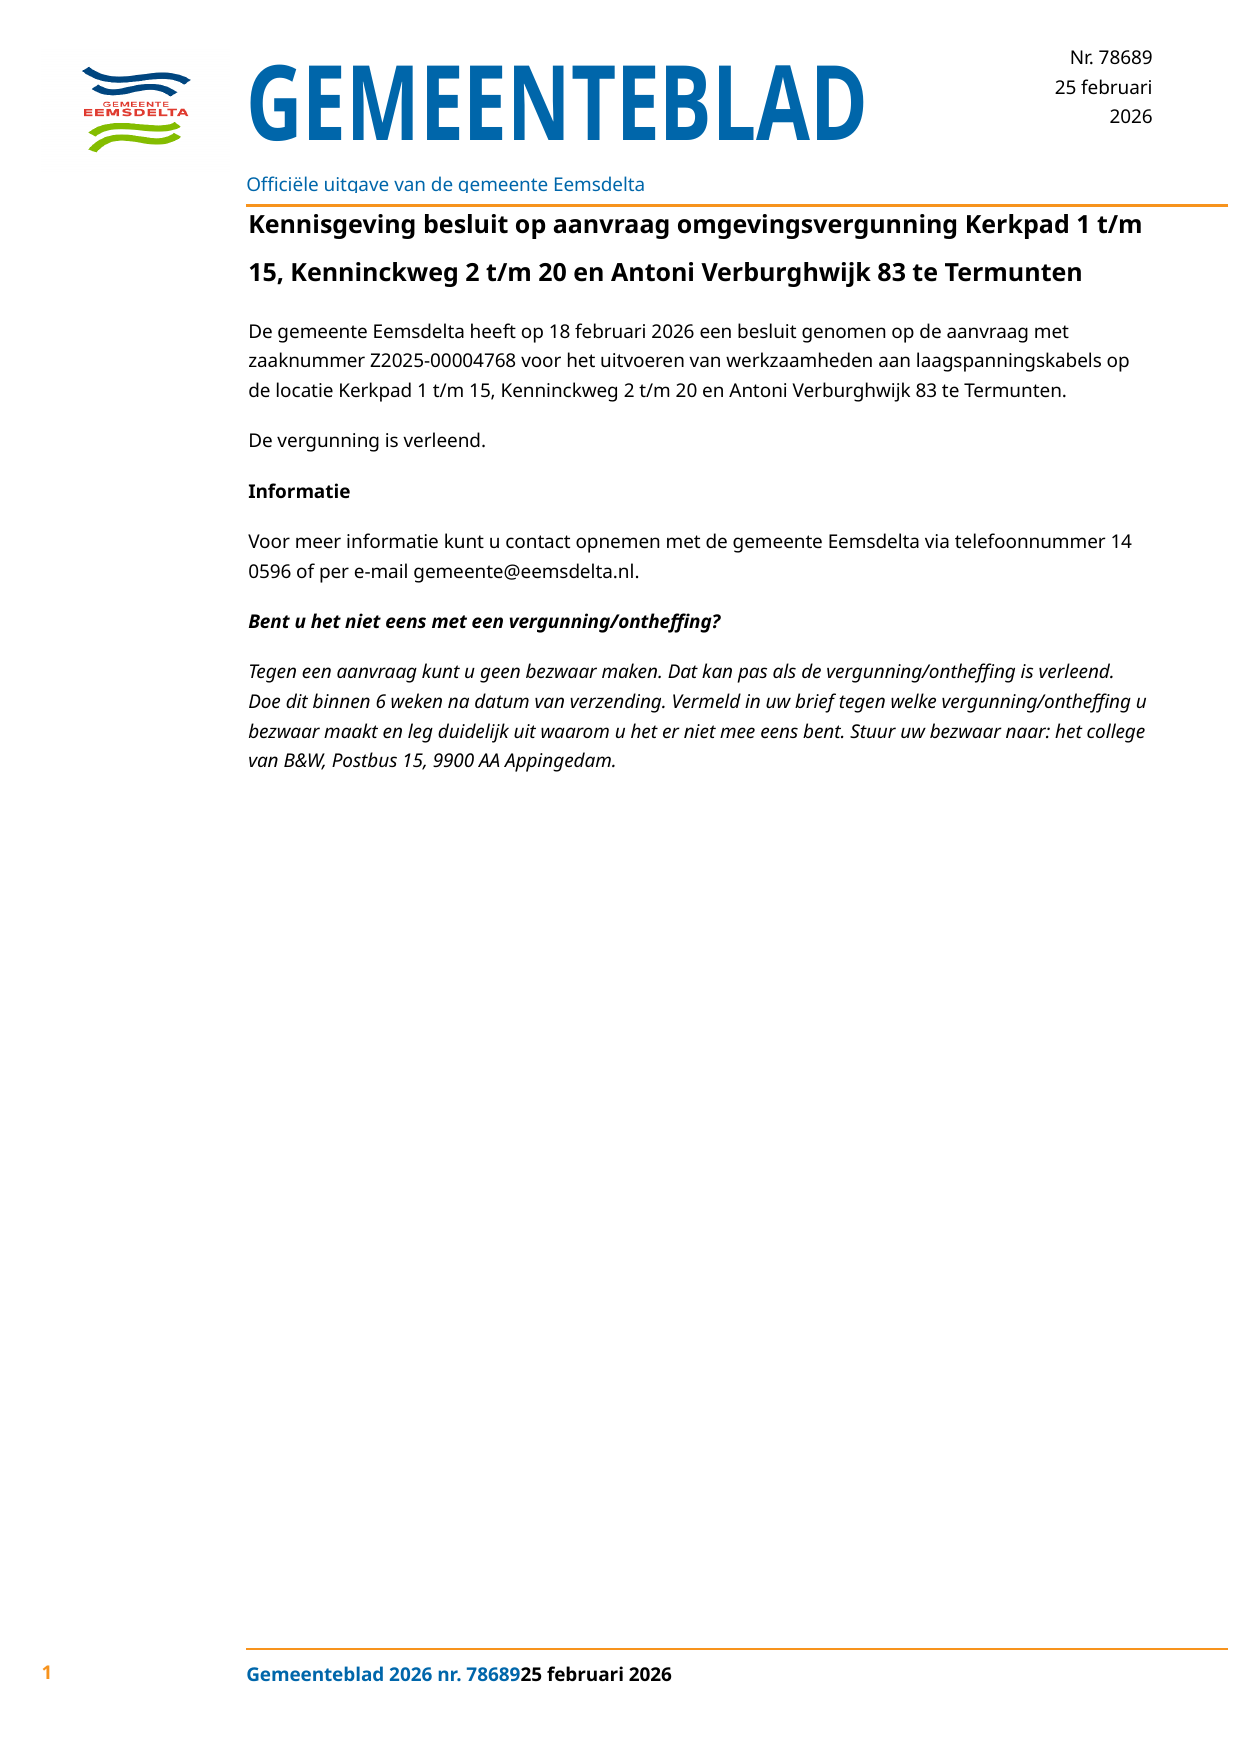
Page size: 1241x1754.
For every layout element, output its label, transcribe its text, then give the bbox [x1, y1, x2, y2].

picture [41, 47, 231, 172]
text Informatie [248, 478, 1152, 504]
text De gemeente Eemsdelta heeft op 18 februari 2026 een besluit genomen op de aanvraag met zaaknummer Z2025-00004768 voor het uitvoeren van werkzaamheden aan laagspanningskabels op de locatie Kerkpad 1 t/m 15, Kenninckweg 2 t/m 20 en Antoni Verburghwijk 83 te Termunten. [248, 318, 1152, 403]
text De vergunning is verleend. [248, 427, 1152, 453]
text Kennisgeving besluit op aanvraag omgevingsvergunning Kerkpad 1 t/m 15, Kenninckweg 2 t/m 20 en Antoni Verburghwijk 83 te Termunten [248, 207, 1152, 288]
text Tegen een aanvraag kunt u geen bezwaar maken. Dat kan pas als de vergunning/ontheffing is verleend. Doe dit binnen 6 weken na datum van verzending. Vermeld in uw brief tegen welke vergunning/ontheffing u bezwaar maakt en leg duidelijk uit waarom u het er niet mee eens bent. Stuur uw bezwaar naar: het college van B&W, Postbus 15, 9900 AA Appingedam. [248, 659, 1152, 773]
text Voor meer informatie kunt u contact opnemen met de gemeente Eemsdelta via telefoonnummer 14 0596 of per e-mail gemeente@eemsdelta.nl. [248, 528, 1152, 584]
text Bent u het niet eens met een vergunning/ontheffing? [248, 608, 1152, 634]
